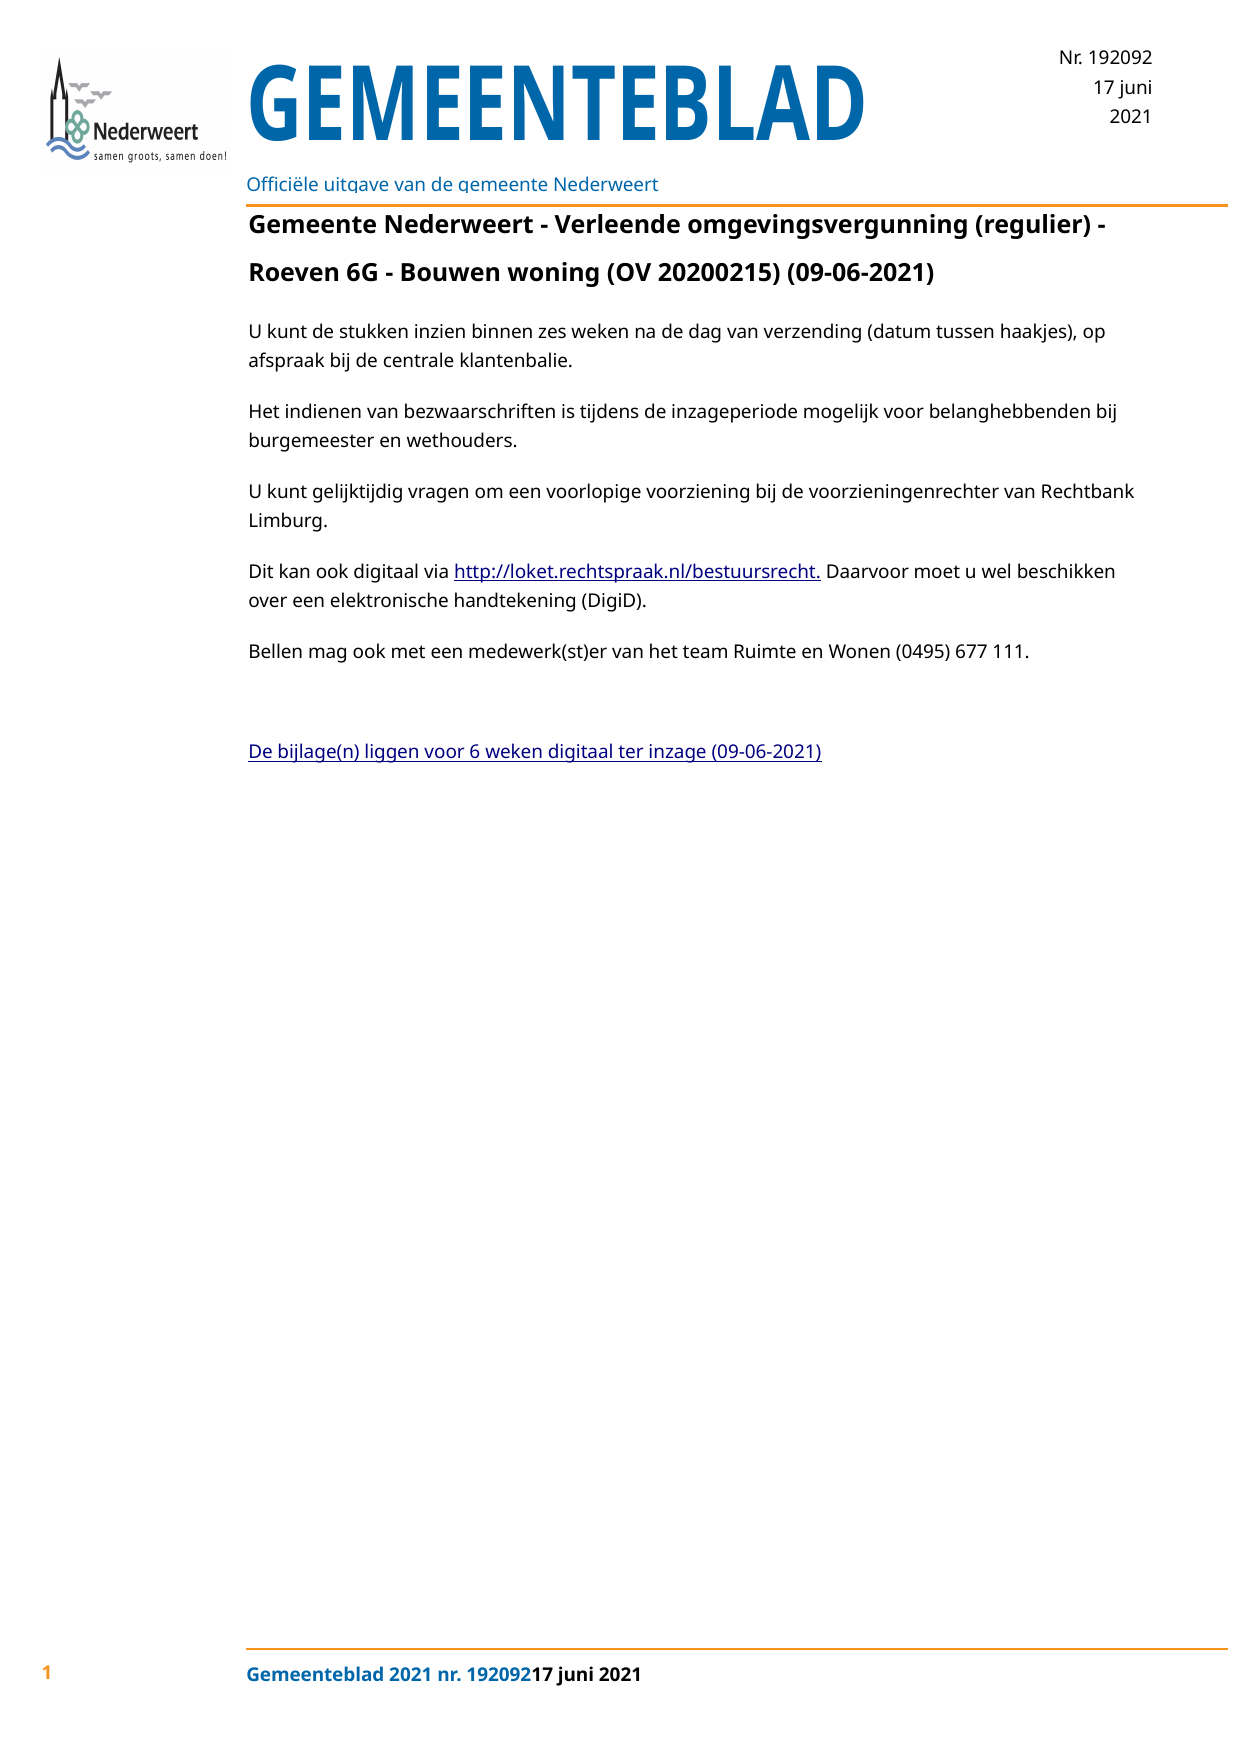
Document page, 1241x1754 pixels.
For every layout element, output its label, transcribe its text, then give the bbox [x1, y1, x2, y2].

text U kunt de stukken inzien binnen zes weken na de dag van verzending (datum tussen haakjes), op afspraak bij de centrale klantenbalie. [248, 318, 1152, 373]
text Het indienen van bezwaarschriften is tijdens de inzageperiode mogelijk voor belanghebbenden bij burgemeester en wethouders. [248, 398, 1152, 453]
text Bellen mag ook met een medewerk(st)er van het team Ruimte en Wonen (0495) 677 111. [248, 638, 1152, 664]
text Gemeente Nederweert - Verleende omgevingsvergunning (regulier) - Roeven 6G - Bouwen woning (OV 20200215) (09-06-2021) [248, 207, 1152, 288]
text U kunt gelijktijdig vragen om een voorlopige voorziening bij de voorzieningenrechter van Rechtbank Limburg. [248, 478, 1152, 533]
text De bijlage(n) liggen voor 6 weken digitaal ter inzage (09-06-2021) [248, 739, 1152, 764]
picture [41, 47, 231, 172]
text Dit kan ook digitaal via http://loket.rechtspraak.nl/bestuursrecht. Daarvoor moet u wel beschikken over een elektronische handtekening (DigiD). [248, 558, 1152, 613]
